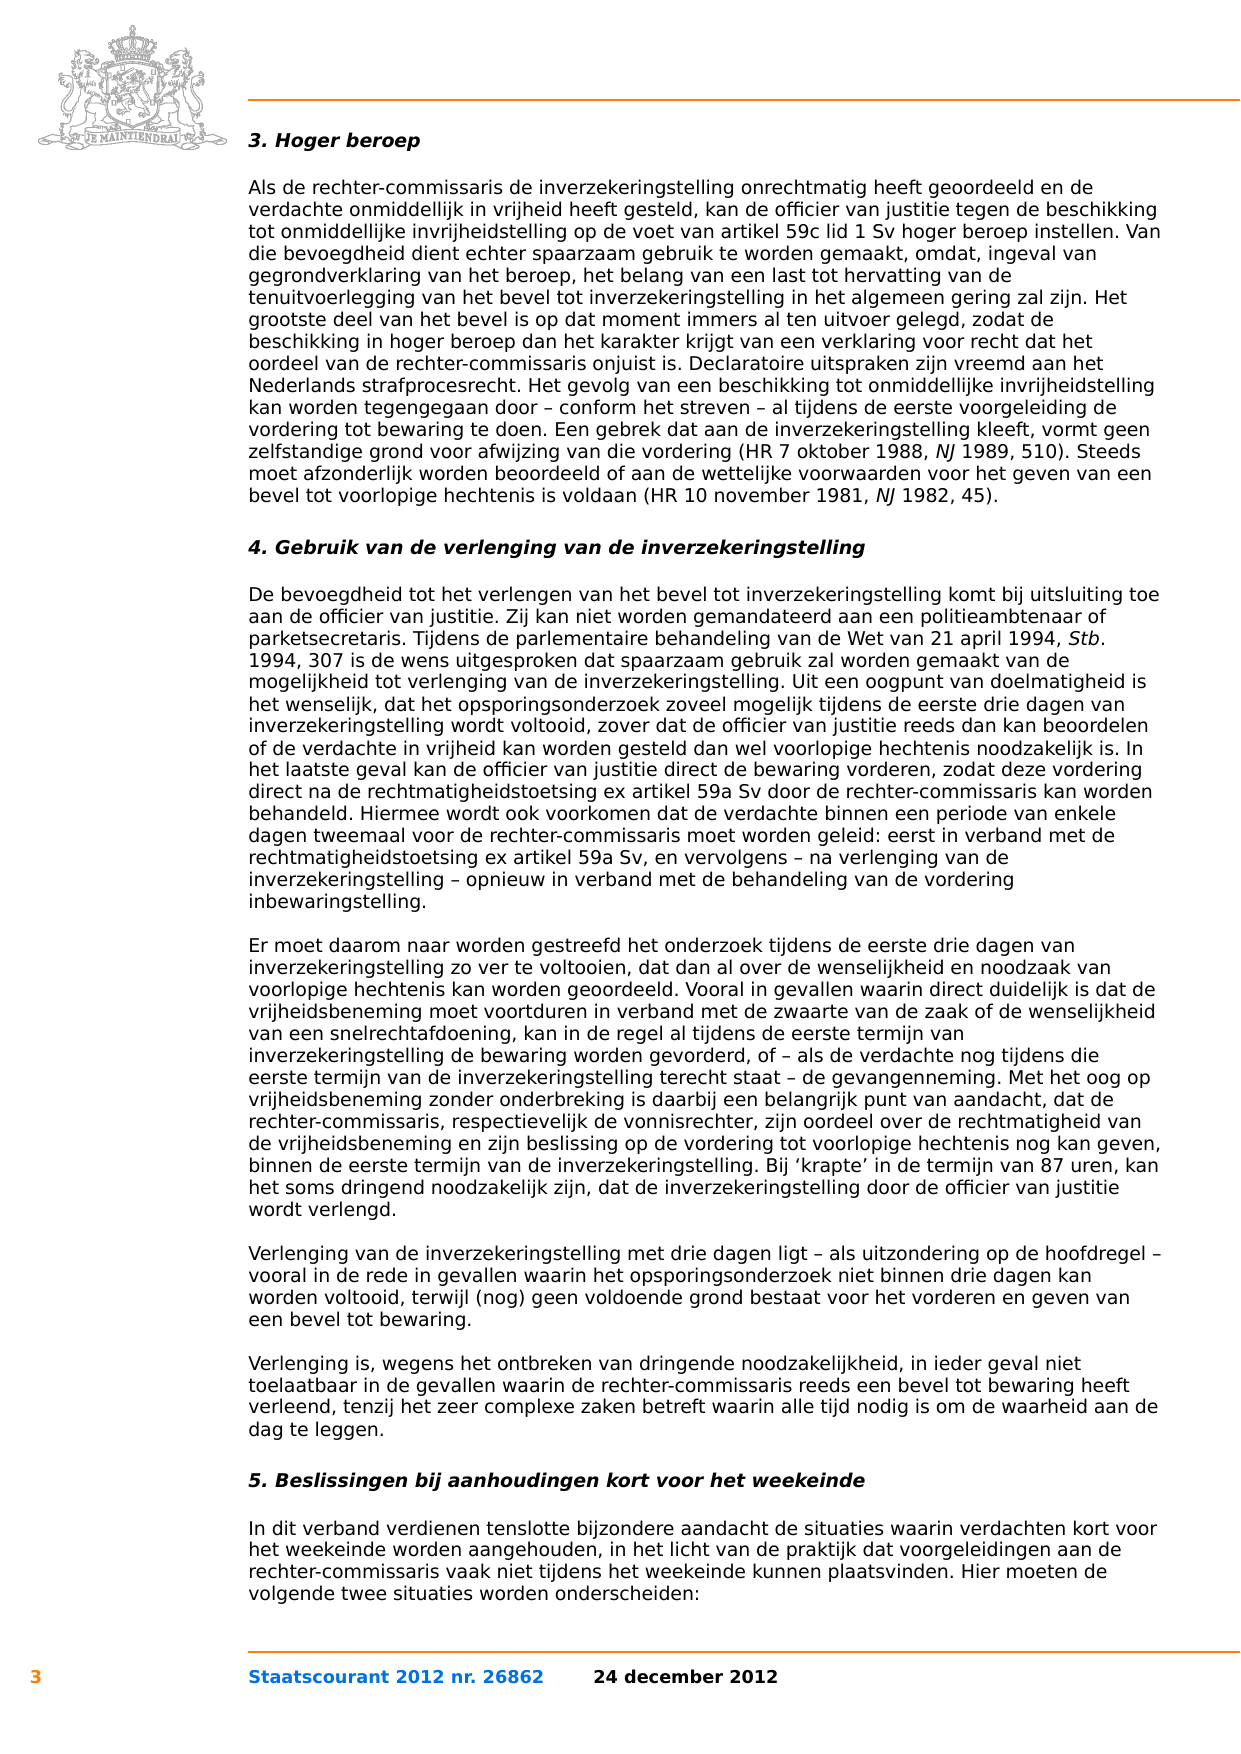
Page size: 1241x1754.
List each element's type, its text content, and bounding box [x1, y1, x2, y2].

text Er moet daarom naar worden gestreefd het onderzoek tijdens de eerste drie dagen van inverzekeringstelling zo ver te voltooien, dat dan al over de wenselijkheid en noodzaak van voorlopige hechtenis kan worden geoordeeld. Vooral in gevallen waarin direct duidelijk is dat de vrijheidsbeneming moet voortduren in verband met de zwaarte van de zaak of de wenselijkheid van een snelrechtafdoening, kan in de regel al tijdens de eerste termijn van inverzekeringstelling de bewaring worden gevorderd, of – als de verdachte nog tijdens die eerste termijn van de inverzekeringstelling terecht staat – de gevangenneming. Met het oog op vrijheidsbeneming zonder onderbreking is daarbij een belangrijk punt van aandacht, dat de rechter-commissaris, respectievelijk de vonnisrechter, zijn oordeel over de rechtmatigheid van de vrijheidsbeneming en zijn beslissing op de vordering tot voorlopige hechtenis nog kan geven, binnen de eerste termijn van de inverzekeringstelling. Bij ‘krapte’ in de termijn van 87 uren, kan het soms dringend noodzakelijk zijn, dat de inverzekeringstelling door de officier van justitie wordt verlengd. [248, 935, 1163, 1221]
text Verlenging van de inverzekeringstelling met drie dagen ligt – als uitzondering op de hoofdregel – vooral in de rede in gevallen waarin het opsporingsonderzoek niet binnen drie dagen kan worden voltooid, terwijl (nog) geen voldoende grond bestaat voor het vorderen en geven van een bevel tot bewaring. [248, 1243, 1163, 1331]
subtitle 5. Beslissingen bij aanhoudingen kort voor het weekeinde [248, 1470, 1163, 1492]
subtitle 3. Hoger beroep [248, 130, 1163, 152]
text In dit verband verdienen tenslotte bijzondere aandacht de situaties waarin verdachten kort voor het weekeinde worden aangehouden, in het licht van de praktijk dat voorgeleidingen aan de rechter-commissaris vaak niet tijdens het weekeinde kunnen plaatsvinden. Hier moeten de volgende twee situaties worden onderscheiden: [248, 1517, 1163, 1605]
subtitle 4. Gebruik van de verlenging van de inverzekeringstelling [248, 537, 1163, 558]
text Verlenging is, wegens het ontbreken van dringende noodzakelijkheid, in ieder geval niet toelaatbaar in de gevallen waarin de rechter-commissaris reeds een bevel tot bewaring heeft verleend, tenzij het zeer complexe zaken betreft waarin alle tijd nodig is om de waarheid aan de dag te leggen. [248, 1352, 1163, 1440]
text Als de rechter-commissaris de inverzekeringstelling onrechtmatig heeft geoordeeld en de verdachte onmiddellijk in vrijheid heeft gesteld, kan de officier van justitie tegen de beschikking tot onmiddellijke invrijheidstelling op de voet van artikel 59c lid 1 Sv hoger beroep instellen. Van die bevoegdheid dient echter spaarzaam gebruik te worden gemaakt, omdat, ingeval van gegrondverklaring van het beroep, het belang van een last tot hervatting van de tenuitvoerlegging van het bevel tot inverzekeringstelling in het algemeen gering zal zijn. Het grootste deel van het bevel is op dat moment immers al ten uitvoer gelegd, zodat de beschikking in hoger beroep dan het karakter krijgt van een verklaring voor recht dat het oordeel van de rechter-commissaris onjuist is. Declaratoire uitspraken zijn vreemd aan het Nederlands strafprocesrecht. Het gevolg van een beschikking tot onmiddellijke invrijheidstelling kan worden tegengegaan door – conform het streven – al tijdens de eerste voorgeleiding de vordering tot bewaring te doen. Een gebrek dat aan de inverzekeringstelling kleeft, vormt geen zelfstandige grond voor afwijzing van die vordering (HR 7 oktober 1988, NJ 1989, 510). Steeds moet afzonderlijk worden beoordeeld of aan de wettelijke voorwaarden voor het geven van een bevel tot voorlopige hechtenis is voldaan (HR 10 november 1981, NJ 1982, 45). [248, 177, 1163, 507]
picture [38, 25, 227, 150]
text De bevoegdheid tot het verlengen van het bevel tot inverzekeringstelling komt bij uitsluiting toe aan de officier van justitie. Zij kan niet worden gemandateerd aan een politieambtenaar of parketsecretaris. Tijdens de parlementaire behandeling van de Wet van 21 april 1994, Stb. 1994, 307 is de wens uitgesproken dat spaarzaam gebruik zal worden gemaakt van de mogelijkheid tot verlenging van de inverzekeringstelling. Uit een oogpunt van doelmatigheid is het wenselijk, dat het opsporingsonderzoek zoveel mogelijk tijdens de eerste drie dagen van inverzekeringstelling wordt voltooid, zover dat de officier van justitie reeds dan kan beoordelen of de verdachte in vrijheid kan worden gesteld dan wel voorlopige hechtenis noodzakelijk is. In het laatste geval kan de officier van justitie direct de bewaring vorderen, zodat deze vordering direct na de rechtmatigheidstoetsing ex artikel 59a Sv door de rechter-commissaris kan worden behandeld. Hiermee wordt ook voorkomen dat de verdachte binnen een periode van enkele dagen tweemaal voor de rechter-commissaris moet worden geleid: eerst in verband met de rechtmatigheidstoetsing ex artikel 59a Sv, en vervolgens – na verlenging van de inverzekeringstelling – opnieuw in verband met de behandeling van de vordering inbewaringstelling. [248, 583, 1163, 913]
